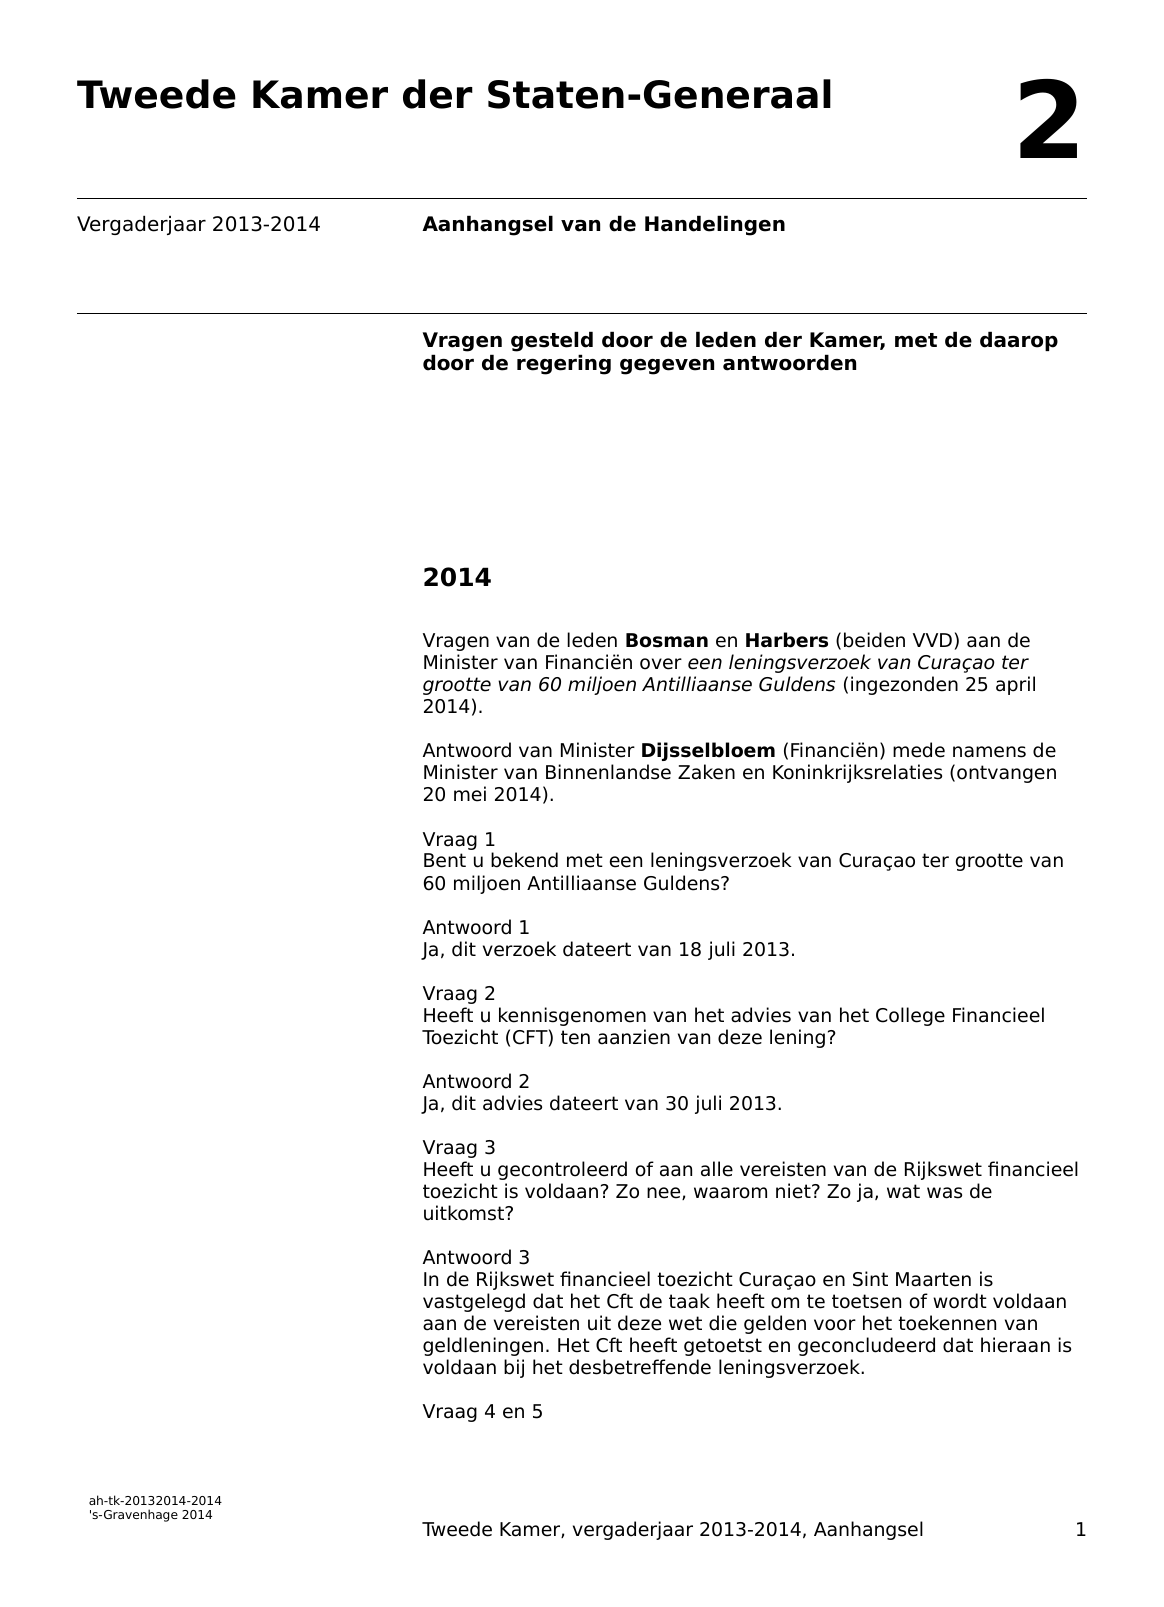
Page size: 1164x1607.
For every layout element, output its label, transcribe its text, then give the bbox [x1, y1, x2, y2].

table_cell [77, 314, 422, 375]
table_cell Vragen gesteld door de leden der Kamer, met de daarop door de regering gegeven antwoorden [422, 314, 1087, 375]
text Vraag 3 [422, 1137, 1087, 1159]
text Vraag 4 en 5 [422, 1401, 1087, 1423]
table_cell Aanhangsel van de Handelingen [422, 199, 1087, 313]
text Ja, dit advies dateert van 30 juli 2013. [422, 1093, 1087, 1115]
table_header 2 [886, 59, 1087, 198]
table_cell Vergaderjaar 2013-2014 [77, 199, 422, 313]
text Heeft u kennisgenomen van het advies van het College Financieel Toezicht (CFT) ten aanzien van deze lening? [422, 1005, 1087, 1049]
text Heeft u gecontroleerd of aan alle vereisten van de Rijkswet financieel toezicht is voldaan? Zo nee, waarom niet? Zo ja, wat was de uitkomst? [422, 1159, 1087, 1225]
table_header Tweede Kamer der Staten-Generaal [77, 59, 886, 198]
text Antwoord 2 [422, 1071, 1087, 1093]
text Antwoord 1 [422, 917, 1087, 938]
text Vraag 2 [422, 983, 1087, 1005]
text Antwoord van Minister Dijsselbloem (Financiën) mede namens de Minister van Binnenlandse Zaken en Koninkrijksrelaties (ontvangen 20 mei 2014). [422, 740, 1087, 806]
text 2014 [422, 563, 1087, 592]
text 's-Gravenhage 2014 [88, 1508, 323, 1522]
text Vraag 1 [422, 828, 1087, 850]
text ah-tk-20132014-2014 [88, 1494, 323, 1508]
text Bent u bekend met een leningsverzoek van Curaçao ter grootte van 60 miljoen Antilliaanse Guldens? [422, 850, 1087, 894]
text Vragen van de leden Bosman en Harbers (beiden VVD) aan de Minister van Financiën over een leningsverzoek van Curaçao ter grootte van 60 miljoen Antilliaanse Guldens (ingezonden 25 april 2014). [422, 630, 1087, 718]
text Ja, dit verzoek dateert van 18 juli 2013. [422, 938, 1087, 961]
text In de Rijkswet financieel toezicht Curaçao en Sint Maarten is vastgelegd dat het Cft de taak heeft om te toetsen of wordt voldaan aan de vereisten uit deze wet die gelden voor het toekennen van geldleningen. Het Cft heeft getoetst en geconcludeerd dat hieraan is voldaan bij het desbetreffende leningsverzoek. [422, 1269, 1087, 1379]
text Antwoord 3 [422, 1247, 1087, 1269]
